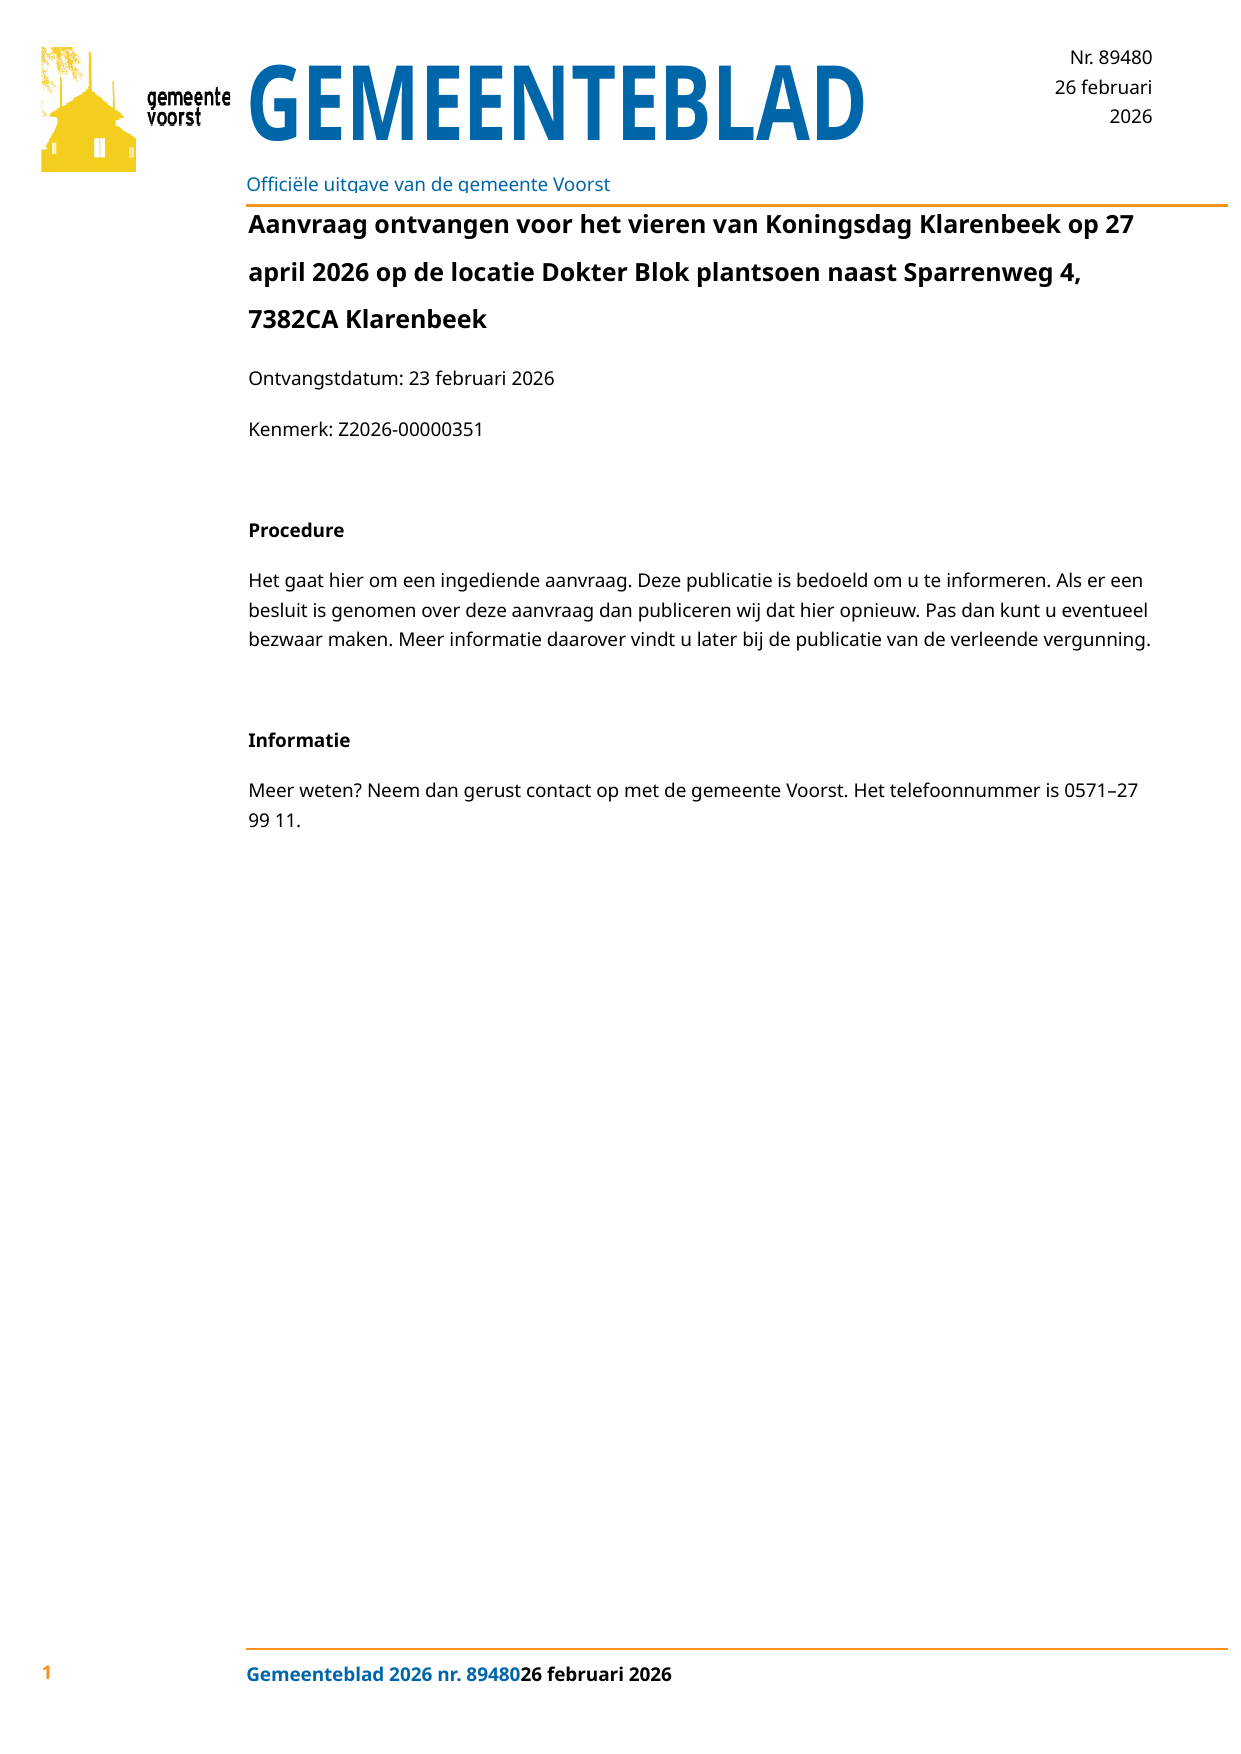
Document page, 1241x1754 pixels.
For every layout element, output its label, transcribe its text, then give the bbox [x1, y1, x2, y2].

text Ontvangstdatum: 23 februari 2026 [248, 366, 1152, 391]
text Informatie [248, 727, 1152, 753]
text Procedure [248, 517, 1152, 542]
picture [41, 47, 231, 172]
text Meer weten? Neem dan gerust contact op met de gemeente Voorst. Het telefoonnummer is 0571–27 99 11. [248, 778, 1152, 833]
text Kenmerk: Z2026-00000351 [248, 416, 1152, 442]
text Aanvraag ontvangen voor het vieren van Koningsdag Klarenbeek op 27 april 2026 op de locatie Dokter Blok plantsoen naast Sparrenweg 4, 7382CA Klarenbeek [248, 207, 1152, 336]
text Het gaat hier om een ingediende aanvraag. Deze publicatie is bedoeld om u te informeren. Als er een besluit is genomen over deze aanvraag dan publiceren wij dat hier opnieuw. Pas dan kunt u eventueel bezwaar maken. Meer informatie daarover vindt u later bij de publicatie van de verleende vergunning. [248, 567, 1152, 652]
